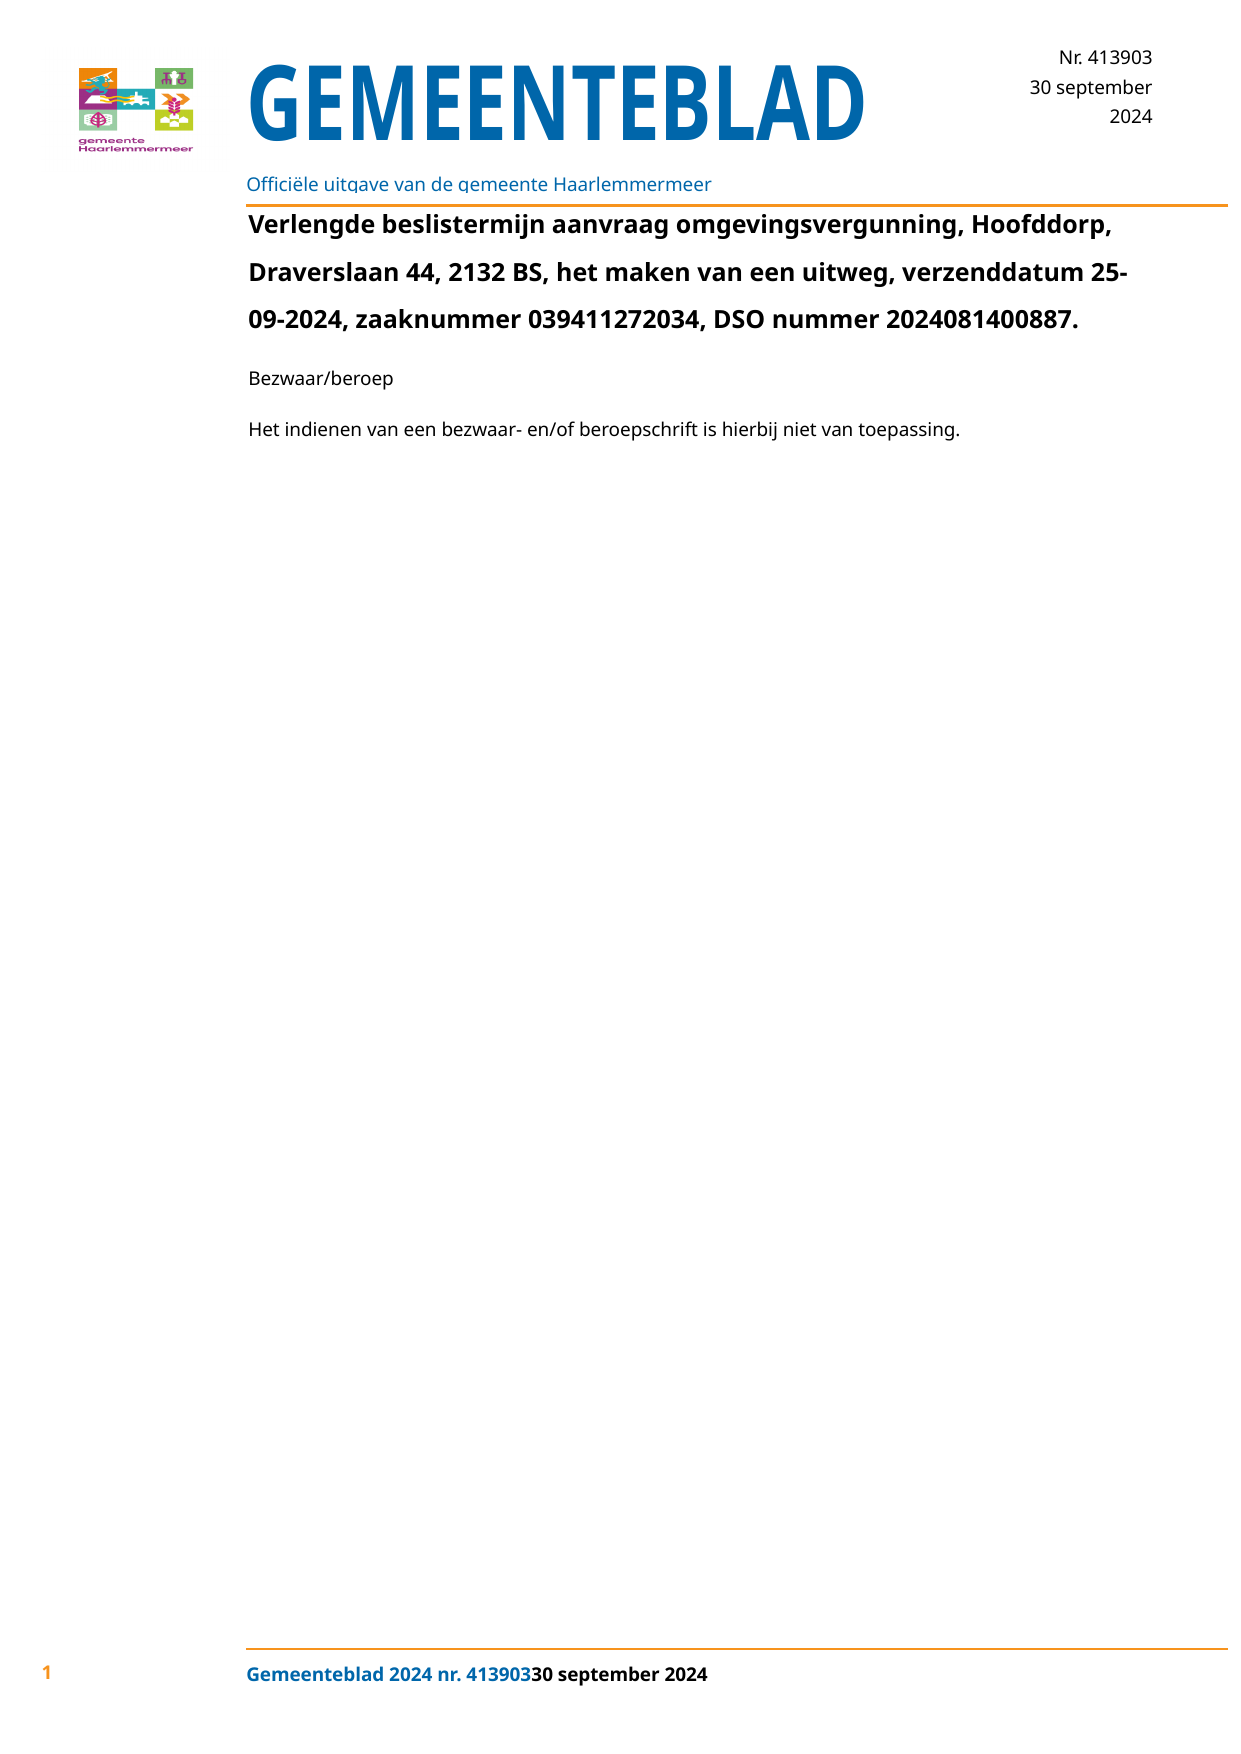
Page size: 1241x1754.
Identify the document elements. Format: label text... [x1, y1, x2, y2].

text Het indienen van een bezwaar- en/of beroepschrift is hierbij niet van toepassing. [248, 416, 1152, 442]
text Verlengde beslistermijn aanvraag omgevingsvergunning, Hoofddorp, Draverslaan 44, 2132 BS, het maken van een uitweg, verzenddatum 25-09-2024, zaaknummer 039411272034, DSO nummer 2024081400887. [248, 207, 1152, 336]
picture [41, 47, 231, 172]
text Bezwaar/beroep [248, 366, 1152, 391]
